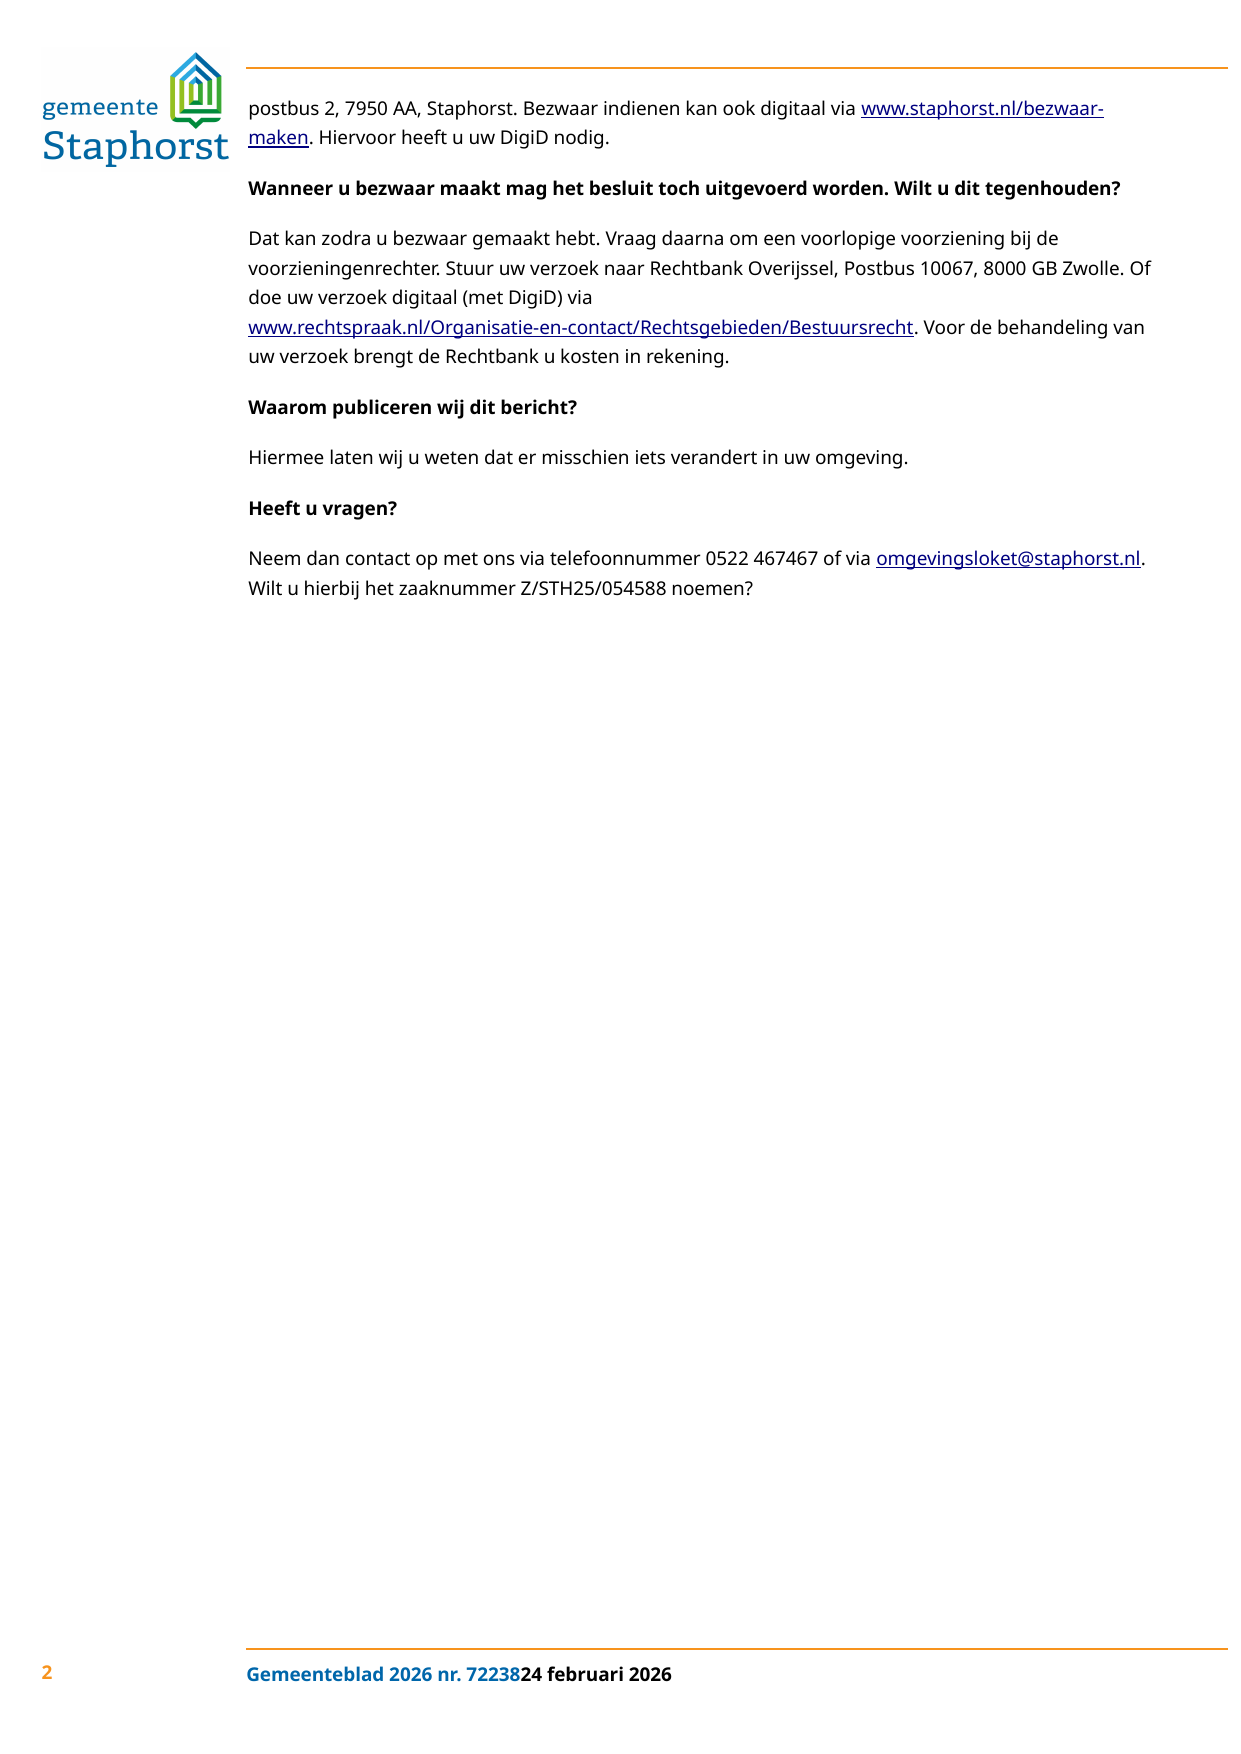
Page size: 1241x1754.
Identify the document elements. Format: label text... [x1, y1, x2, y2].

text Neem dan contact op met ons via telefoonnummer 0522 467467 of via omgevingsloket@staphorst.nl. Wilt u hierbij het zaaknummer Z/STH25/054588 noemen? [248, 545, 1152, 601]
text Heeft u vragen? [248, 495, 1152, 521]
text postbus 2, 7950 AA, Staphorst. Bezwaar indienen kan ook digitaal via www.staphorst.nl/bezwaar-maken. Hiervoor heeft u uw DigiD nodig. [248, 95, 1152, 150]
text Hiermee laten wij u weten dat er misschien iets verandert in uw omgeving. [248, 444, 1152, 470]
picture [41, 47, 231, 172]
text Wanneer u bezwaar maakt mag het besluit toch uitgevoerd worden. Wilt u dit tegenhouden? [248, 175, 1152, 201]
text Dat kan zodra u bezwaar gemaakt hebt. Vraag daarna om een voorlopige voorziening bij de voorzieningenrechter. Stuur uw verzoek naar Rechtbank Overijssel, Postbus 10067, 8000 GB Zwolle. Of doe uw verzoek digitaal (met DigiD) via www.rechtspraak.nl/Organisatie-en-contact/Rechtsgebieden/Bestuursrecht. Voor de behandeling van uw verzoek brengt de Rechtbank u kosten in rekening. [248, 225, 1152, 369]
text Waarom publiceren wij dit bericht? [248, 394, 1152, 420]
